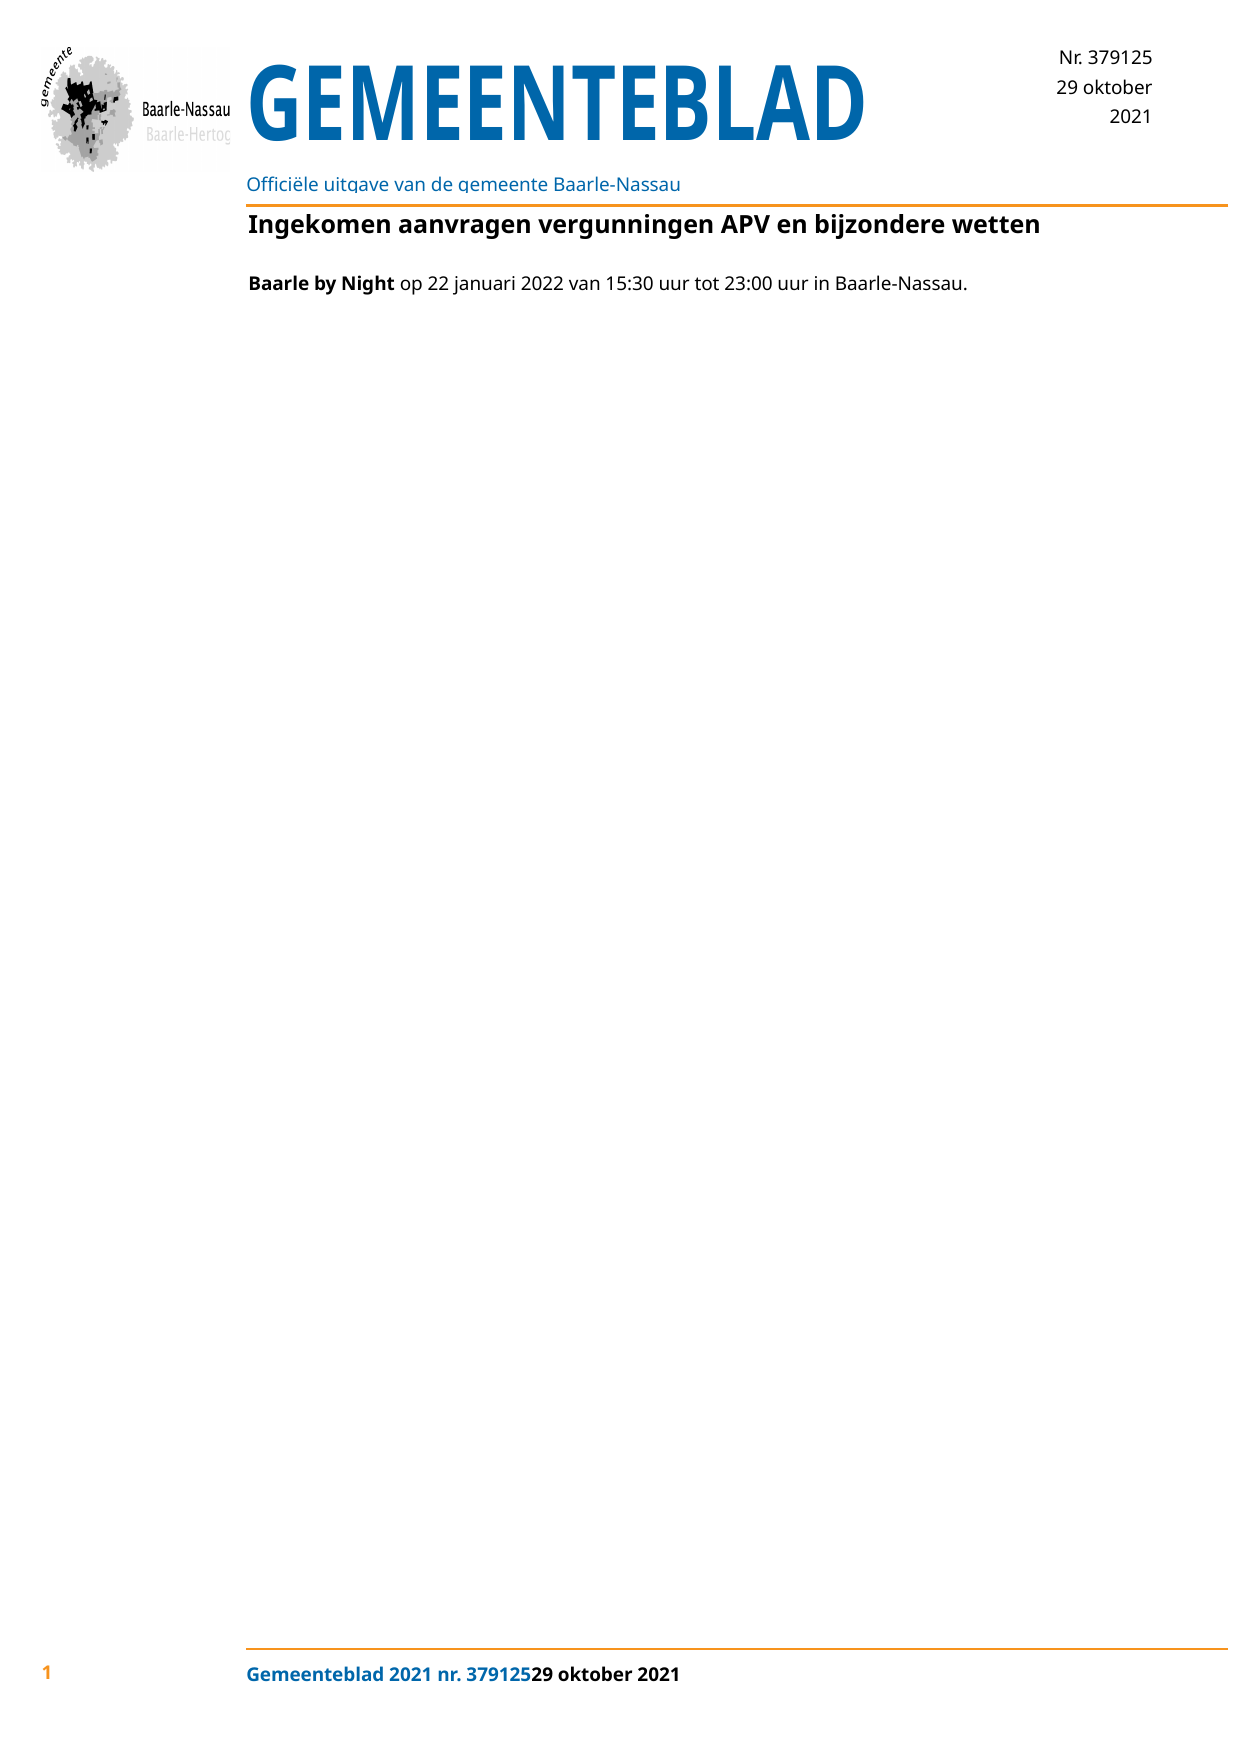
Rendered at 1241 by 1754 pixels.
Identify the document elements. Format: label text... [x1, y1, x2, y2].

text Ingekomen aanvragen vergunningen APV en bijzondere wetten [248, 207, 1152, 241]
picture [41, 47, 231, 172]
text Baarle by Night op 22 januari 2022 van 15:30 uur tot 23:00 uur in Baarle-Nassau. [248, 270, 1152, 296]
